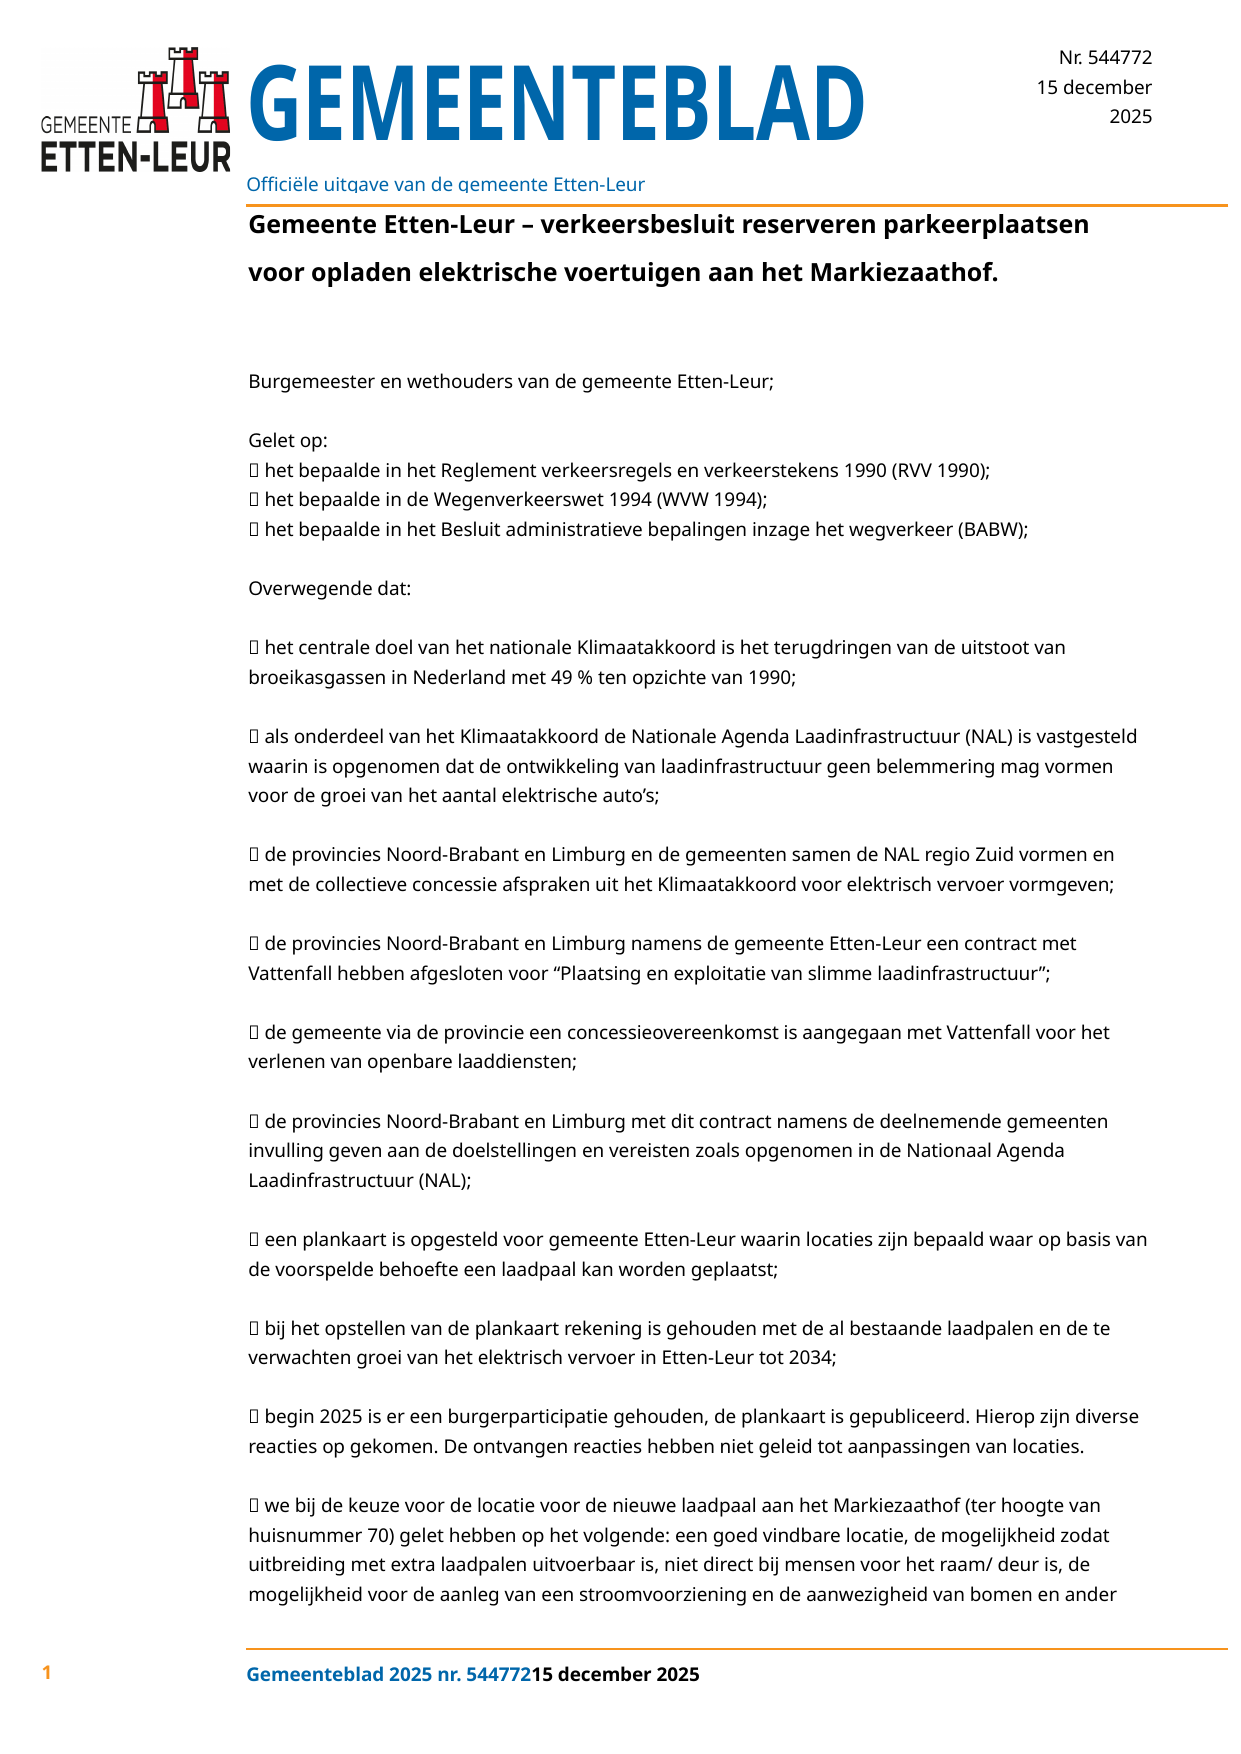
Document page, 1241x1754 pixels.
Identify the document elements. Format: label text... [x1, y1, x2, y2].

text  de provincies Noord-Brabant en Limburg met dit contract namens de deelnemende gemeenten invulling geven aan de doelstellingen en vereisten zoals opgenomen in de Nationaal Agenda Laadinfrastructuur (NAL); [248, 1108, 1152, 1193]
text  een plankaart is opgesteld voor gemeente Etten-Leur waarin locaties zijn bepaald waar op basis van de voorspelde behoefte een laadpaal kan worden geplaatst; [248, 1226, 1152, 1281]
text  de gemeente via de provincie een concessieovereenkomst is aangegaan met Vattenfall voor het verlenen van openbare laaddiensten; [248, 1019, 1152, 1074]
text  begin 2025 is er een burgerparticipatie gehouden, de plankaart is gepubliceerd. Hierop zijn diverse reacties op gekomen. De ontvangen reacties hebben niet geleid tot aanpassingen van locaties. [248, 1404, 1152, 1459]
text Gemeente Etten-Leur – verkeersbesluit reserveren parkeerplaatsen voor opladen elektrische voertuigen aan het Markiezaathof. [248, 207, 1152, 288]
text Overwegende dat: [248, 575, 1152, 601]
text  we bij de keuze voor de locatie voor de nieuwe laadpaal aan het Markiezaathof (ter hoogte van huisnummer 70) gelet hebben op het volgende: een goed vindbare locatie, de mogelijkheid zodat uitbreiding met extra laadpalen uitvoerbaar is, niet direct bij mensen voor het raam/ deur is, de mogelijkheid voor de aanleg van een stroomvoorziening en de aanwezigheid van bomen en ander [248, 1492, 1152, 1607]
text  de provincies Noord-Brabant en Limburg en de gemeenten samen de NAL regio Zuid vormen en met de collectieve concessie afspraken uit het Klimaatakkoord voor elektrisch vervoer vormgeven; [248, 842, 1152, 897]
text Gelet op: [248, 427, 1152, 453]
text  de provincies Noord-Brabant en Limburg namens de gemeente Etten-Leur een contract met Vattenfall hebben afgesloten voor “Plaatsing en exploitatie van slimme laadinfrastructuur”; [248, 930, 1152, 986]
text  het bepaalde in de Wegenverkeerswet 1994 (WVW 1994); [248, 487, 1152, 512]
text  het bepaalde in het Reglement verkeersregels en verkeerstekens 1990 (RVV 1990); [248, 457, 1152, 483]
text  als onderdeel van het Klimaatakkoord de Nationale Agenda Laadinfrastructuur (NAL) is vastgesteld waarin is opgenomen dat de ontwikkeling van laadinfrastructuur geen belemmering mag vormen voor de groei van het aantal elektrische auto’s; [248, 723, 1152, 808]
picture [41, 47, 231, 172]
text  het centrale doel van het nationale Klimaatakkoord is het terugdringen van de uitstoot van broeikasgassen in Nederland met 49 % ten opzichte van 1990; [248, 634, 1152, 690]
text Burgemeester en wethouders van de gemeente Etten-Leur; [248, 368, 1152, 394]
text  het bepaalde in het Besluit administratieve bepalingen inzage het wegverkeer (BABW); [248, 516, 1152, 542]
text  bij het opstellen van de plankaart rekening is gehouden met de al bestaande laadpalen en de te verwachten groei van het elektrisch vervoer in Etten-Leur tot 2034; [248, 1315, 1152, 1370]
